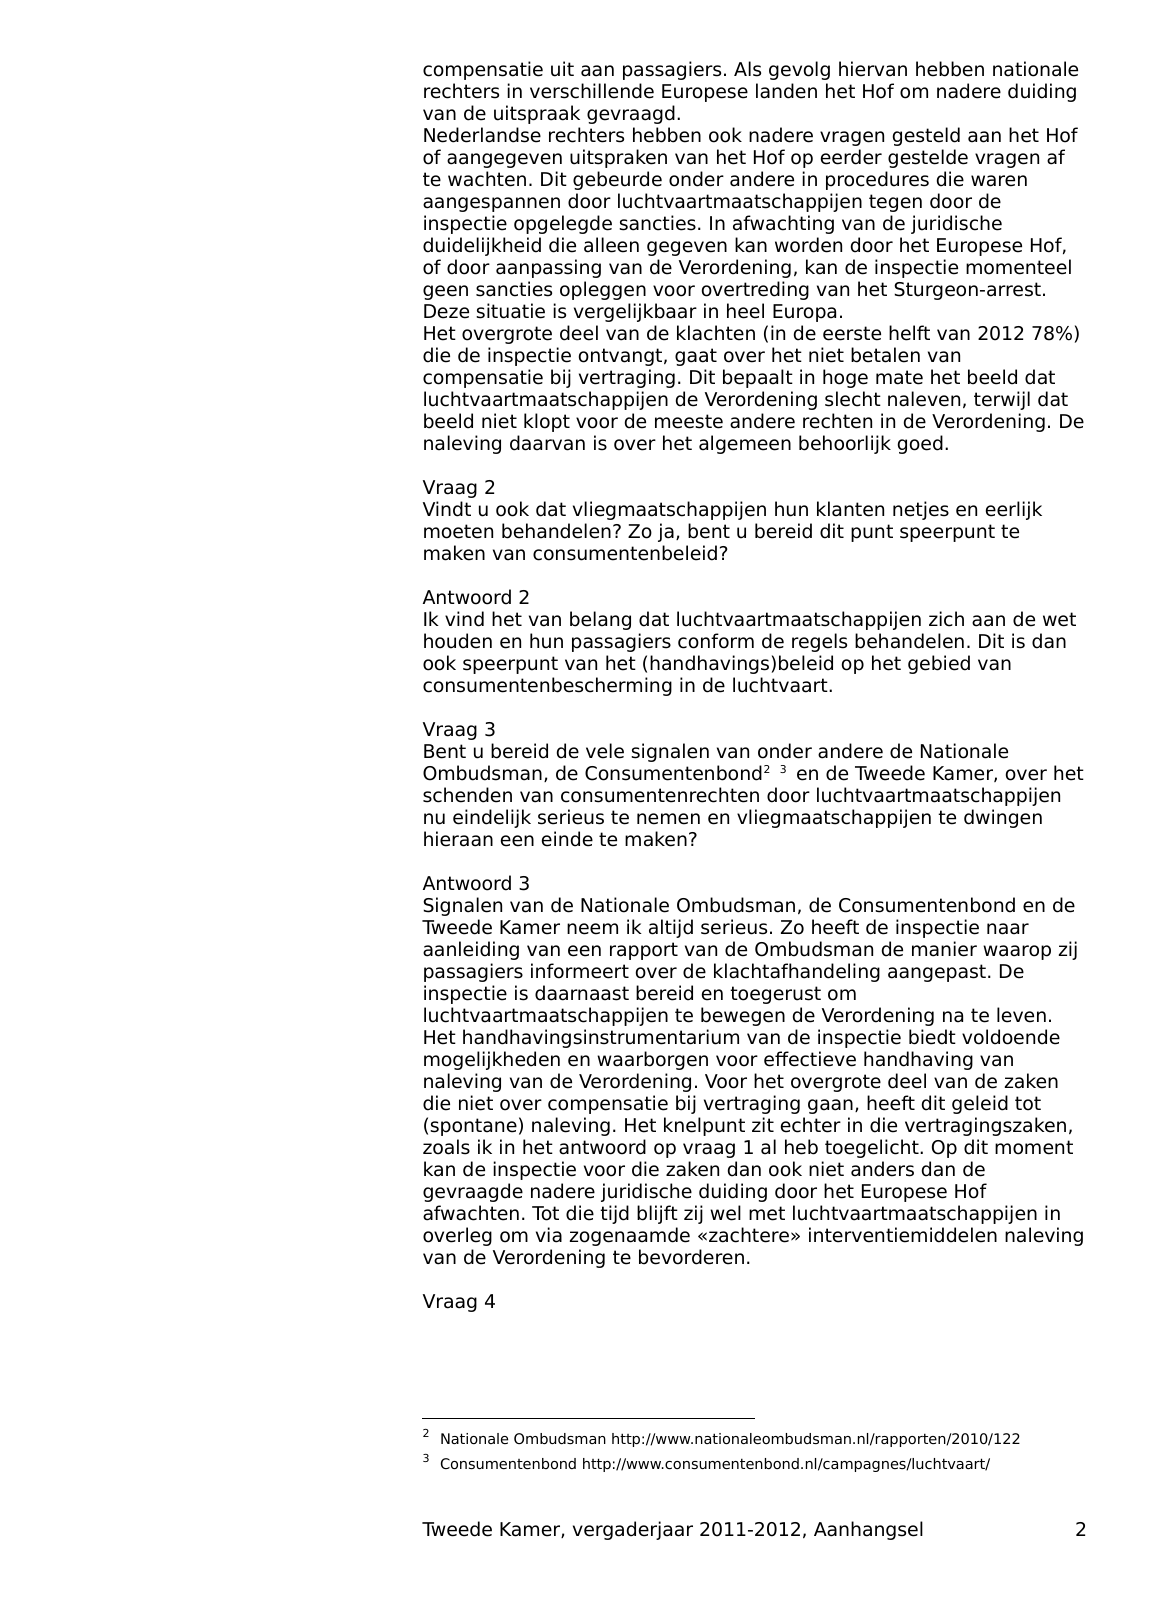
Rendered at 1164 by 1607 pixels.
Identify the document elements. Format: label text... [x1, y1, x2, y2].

text Het overgrote deel van de klachten (in de eerste helft van 2012 78%) die de inspectie ontvangt, gaat over het niet betalen van compensatie bij vertraging. Dit bepaalt in hoge mate het beeld dat luchtvaartmaatschappijen de Verordening slecht naleven, terwijl dat beeld niet klopt voor de meeste andere rechten in de Verordening. De naleving daarvan is over het algemeen behoorlijk goed. [422, 323, 1087, 455]
text Signalen van de Nationale Ombudsman, de Consumentenbond en de Tweede Kamer neem ik altijd serieus. Zo heeft de inspectie naar aanleiding van een rapport van de Ombudsman de manier waarop zij passagiers informeert over de klachtafhandeling aangepast. De inspectie is daarnaast bereid en toegerust om luchtvaartmaatschappijen te bewegen de Verordening na te leven. Het handhavingsinstrumentarium van de inspectie biedt voldoende mogelijkheden en waarborgen voor effectieve handhaving van naleving van de Verordening. Voor het overgrote deel van de zaken die niet over compensatie bij vertraging gaan, heeft dit geleid tot (spontane) naleving. Het knelpunt zit echter in die vertragingszaken, zoals ik in het antwoord op vraag 1 al heb toegelicht. Op dit moment kan de inspectie voor die zaken dan ook niet anders dan de gevraagde nadere juridische duiding door het Europese Hof afwachten. Tot die tijd blijft zij wel met luchtvaartmaatschappijen in overleg om via zogenaamde «zachtere» interventiemiddelen naleving van de Verordening te bevorderen. [422, 895, 1087, 1269]
text Vraag 3 [422, 719, 1087, 741]
text Vraag 4 [422, 1291, 1087, 1313]
text Ik vind het van belang dat luchtvaartmaatschappijen zich aan de wet houden en hun passagiers conform de regels behandelen. Dit is dan ook speerpunt van het (handhavings)beleid op het gebied van consumentenbescherming in de luchtvaart. [422, 609, 1087, 697]
text Nationale Ombudsman http://www.nationaleombudsman.nl/rapporten/2010/122 [422, 1427, 1087, 1449]
text Consumentenbond http://www.consumentenbond.nl/campagnes/luchtvaart/ [422, 1452, 1087, 1474]
text Antwoord 2 [422, 587, 1087, 609]
text Antwoord 3 [422, 873, 1087, 895]
text Bent u bereid de vele signalen van onder andere de Nationale Ombudsman, de Consumentenbond en de Tweede Kamer, over het schenden van consumentenrechten door luchtvaartmaatschappijen nu eindelijk serieus te nemen en vliegmaatschappijen te dwingen hieraan een einde te maken? [422, 741, 1087, 851]
text compensatie uit aan passagiers. Als gevolg hiervan hebben nationale rechters in verschillende Europese landen het Hof om nadere duiding van de uitspraak gevraagd. [422, 59, 1087, 125]
text Vraag 2 [422, 477, 1087, 499]
text Vindt u ook dat vliegmaatschappijen hun klanten netjes en eerlijk moeten behandelen? Zo ja, bent u bereid dit punt speerpunt te maken van consumentenbeleid? [422, 499, 1087, 565]
text Nederlandse rechters hebben ook nadere vragen gesteld aan het Hof of aangegeven uitspraken van het Hof op eerder gestelde vragen af te wachten. Dit gebeurde onder andere in procedures die waren aangespannen door luchtvaartmaatschappijen tegen door de inspectie opgelegde sancties. In afwachting van de juridische duidelijkheid die alleen gegeven kan worden door het Europese Hof, of door aanpassing van de Verordening, kan de inspectie momenteel geen sancties opleggen voor overtreding van het Sturgeon-arrest. Deze situatie is vergelijkbaar in heel Europa. [422, 125, 1087, 323]
